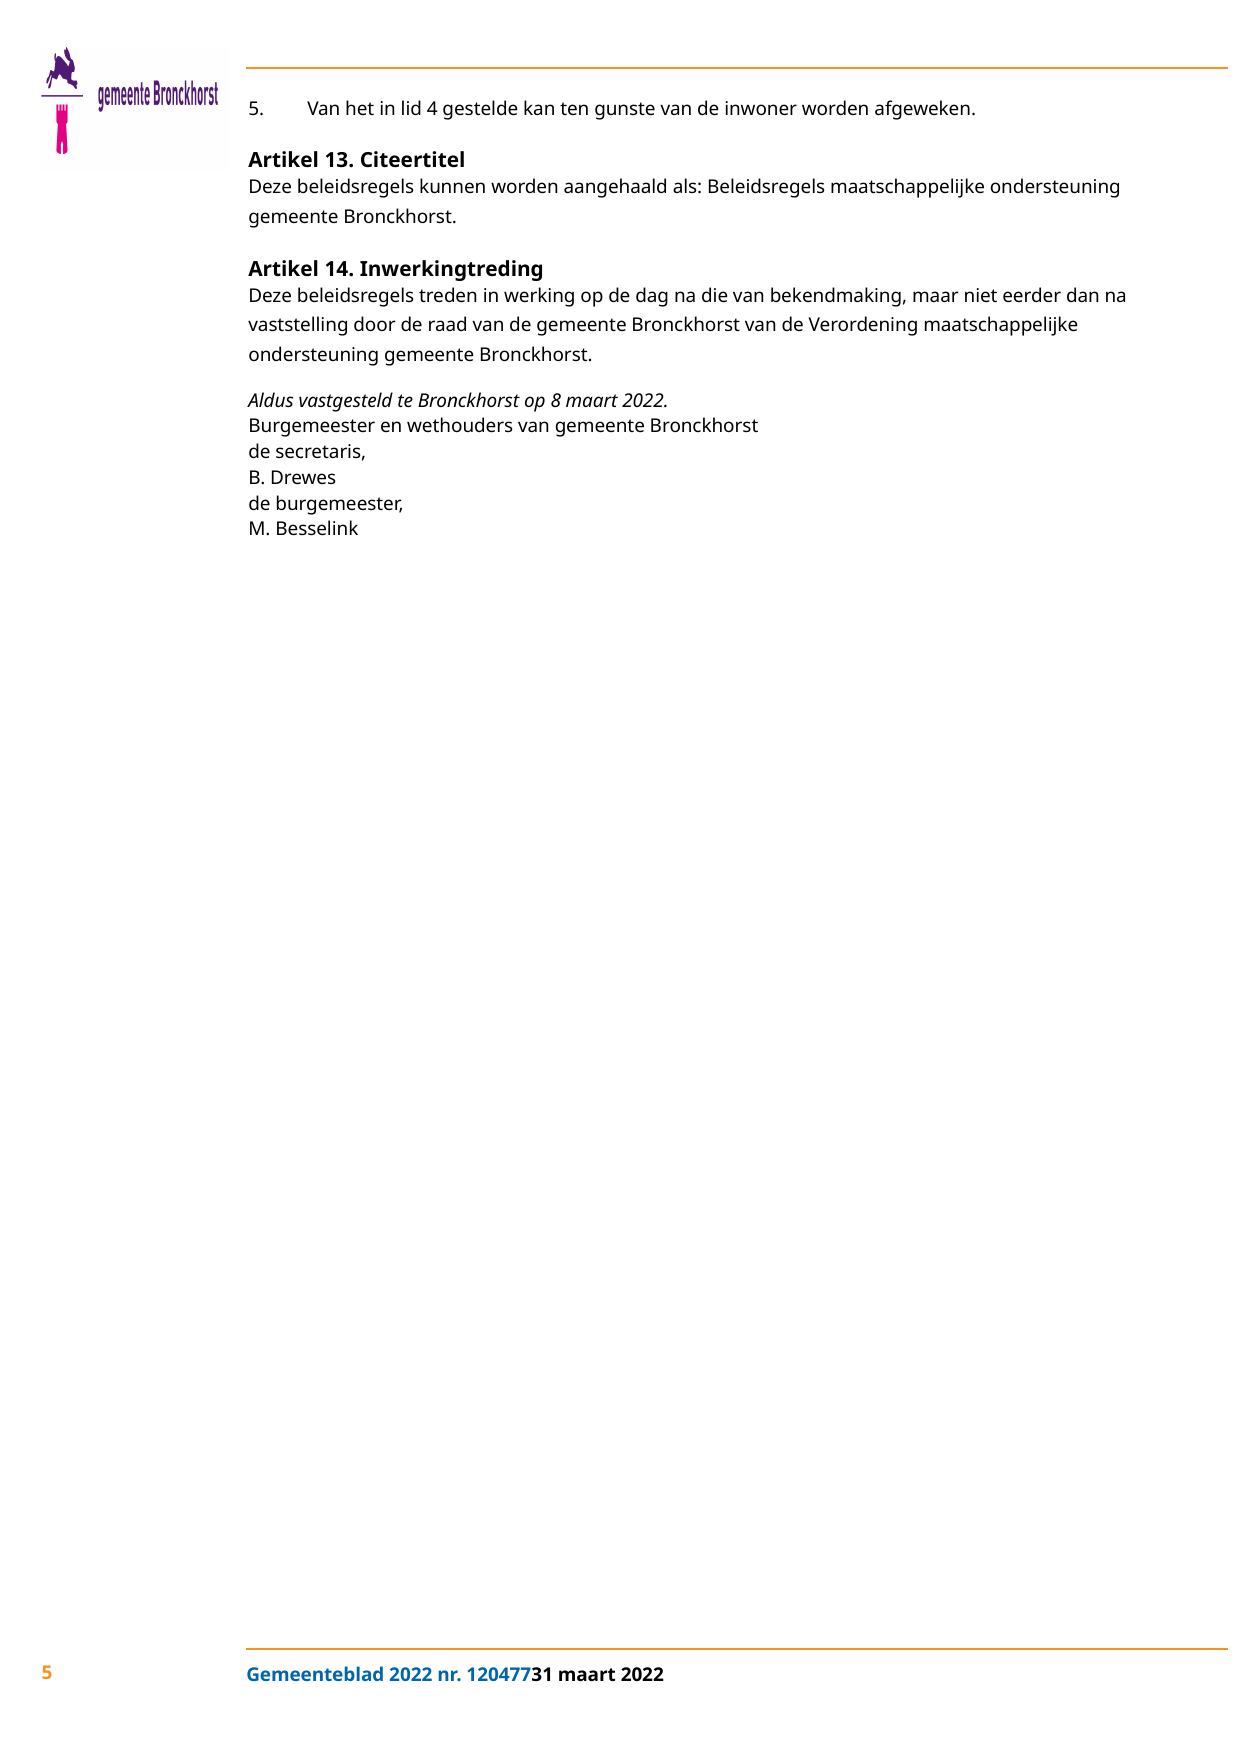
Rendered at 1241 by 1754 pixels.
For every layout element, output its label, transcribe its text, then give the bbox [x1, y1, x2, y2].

text B. Drewes [248, 464, 1152, 490]
text Aldus vastgesteld te Bronckhorst op 8 maart 2022. [248, 387, 1152, 413]
text Artikel 14. Inwerkingtreding [248, 254, 1152, 282]
list Van het in lid 4 gestelde kan ten gunste van de inwoner worden afgeweken. [248, 95, 1152, 121]
text M. Besselink [248, 516, 1152, 541]
text Deze beleidsregels kunnen worden aangehaald als: Beleidsregels maatschappelijke ondersteuning gemeente Bronckhorst. [248, 174, 1152, 229]
text Burgemeester en wethouders van gemeente Bronckhorst [248, 413, 1152, 438]
text Artikel 13. Citeertitel [248, 145, 1152, 174]
text de burgemeester, [248, 490, 1152, 516]
text de secretaris, [248, 438, 1152, 464]
picture [41, 47, 231, 172]
text Deze beleidsregels treden in werking op de dag na die van bekendmaking, maar niet eerder dan na vaststelling door de raad van de gemeente Bronckhorst van de Verordening maatschappelijke ondersteuning gemeente Bronckhorst. [248, 282, 1152, 367]
